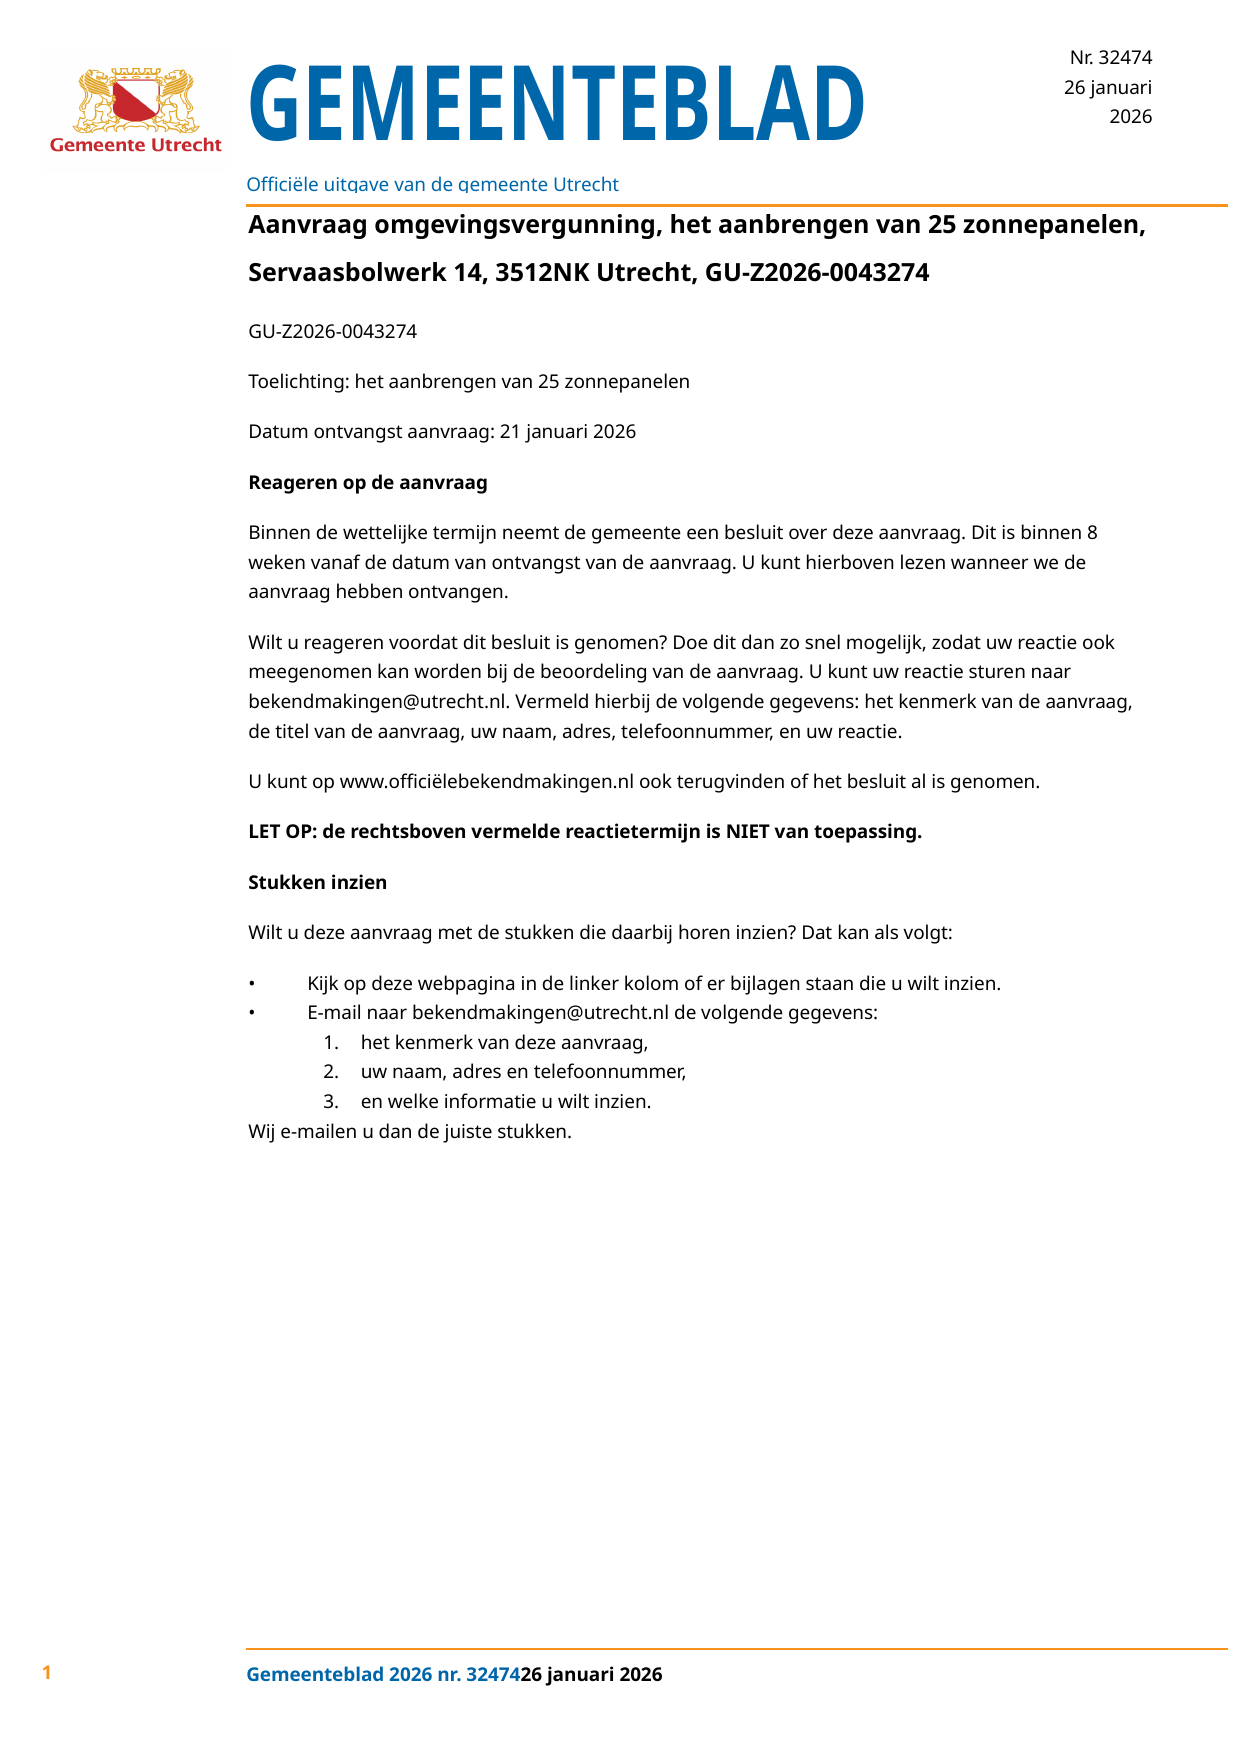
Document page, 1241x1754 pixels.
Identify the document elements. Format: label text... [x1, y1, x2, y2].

list uw naam, adres en telefoonnummer, [323, 1059, 1152, 1084]
text GU-Z2026-0043274 [248, 318, 1152, 344]
text LET OP: de rechtsboven vermelde reactietermijn is NIET van toepassing. [248, 819, 1152, 844]
list E-mail naar bekendmakingen@utrecht.nl de volgende gegevens: [248, 999, 1152, 1025]
text Stukken inzien [248, 869, 1152, 895]
text Reageren op de aanvraag [248, 469, 1152, 495]
text Datum ontvangst aanvraag: 21 januari 2026 [248, 419, 1152, 444]
text Wij e-mailen u dan de juiste stukken. [248, 1118, 1152, 1144]
list Kijk op deze webpagina in de linker kolom of er bijlagen staan die u wilt inzien. [248, 970, 1152, 996]
text Aanvraag omgevingsvergunning, het aanbrengen van 25 zonnepanelen, Servaasbolwerk 14, 3512NK Utrecht, GU-Z2026-0043274 [248, 207, 1152, 288]
text Wilt u reageren voordat dit besluit is genomen? Doe dit dan zo snel mogelijk, zodat uw reactie ook meegenomen kan worden bij de beoordeling van de aanvraag. U kunt uw reactie sturen naar bekendmakingen@utrecht.nl. Vermeld hierbij de volgende gegevens: het kenmerk van de aanvraag, de titel van de aanvraag, uw naam, adres, telefoonnummer, en uw reactie. [248, 629, 1152, 744]
list en welke informatie u wilt inzien. [323, 1088, 1152, 1114]
text U kunt op www.officiëlebekendmakingen.nl ook terugvinden of het besluit al is genomen. [248, 768, 1152, 794]
text Toelichting: het aanbrengen van 25 zonnepanelen [248, 368, 1152, 394]
list het kenmerk van deze aanvraag, [323, 1029, 1152, 1055]
text Wilt u deze aanvraag met de stukken die daarbij horen inzien? Dat kan als volgt: [248, 919, 1152, 945]
picture [41, 47, 231, 172]
text Binnen de wettelijke termijn neemt de gemeente een besluit over deze aanvraag. Dit is binnen 8 weken vanaf de datum van ontvangst van de aanvraag. U kunt hierboven lezen wanneer we de aanvraag hebben ontvangen. [248, 519, 1152, 604]
